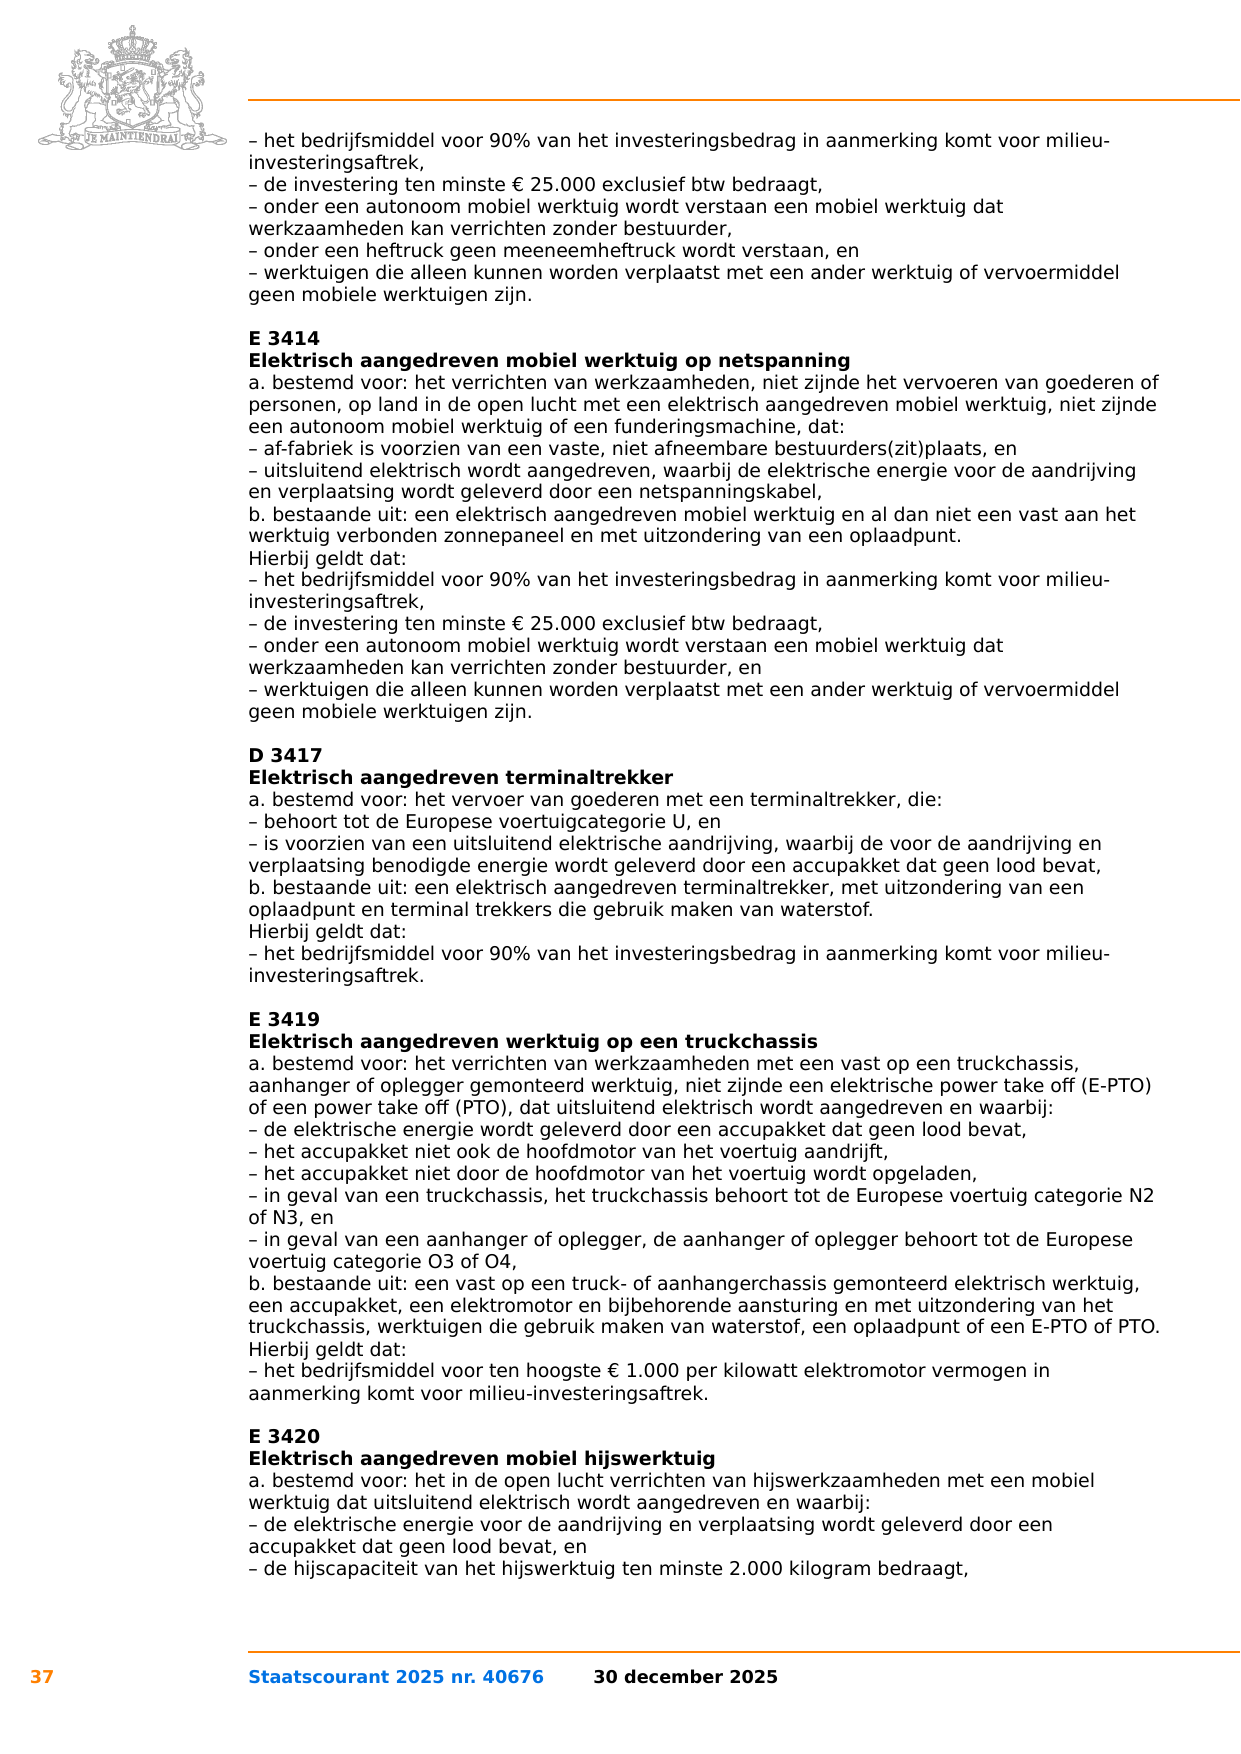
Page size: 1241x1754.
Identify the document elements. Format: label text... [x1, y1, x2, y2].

text – de hijscapaciteit van het hijswerktuig ten minste 2.000 kilogram bedraagt, [248, 1558, 1163, 1580]
text – werktuigen die alleen kunnen worden verplaatst met een ander werktuig of vervoermiddel geen mobiele werktuigen zijn. [248, 679, 1163, 723]
text D 3417 [248, 745, 1163, 767]
text – het bedrijfsmiddel voor ten hoogste € 1.000 per kilowatt elektromotor vermogen in aanmerking komt voor milieu-investeringsaftrek. [248, 1360, 1163, 1404]
text – het accupakket niet ook de hoofdmotor van het voertuig aandrijft, [248, 1141, 1163, 1163]
text Elektrisch aangedreven werktuig op een truckchassis [248, 1031, 1163, 1053]
text – onder een autonoom mobiel werktuig wordt verstaan een mobiel werktuig dat werkzaamheden kan verrichten zonder bestuurder, [248, 196, 1163, 240]
text – in geval van een truckchassis, het truckchassis behoort tot de Europese voertuig categorie N2 of N3, en [248, 1184, 1163, 1228]
text – de elektrische energie voor de aandrijving en verplaatsing wordt geleverd door een accupakket dat geen lood bevat, en [248, 1514, 1163, 1558]
text a. bestemd voor: het in de open lucht verrichten van hijswerkzaamheden met een mobiel werktuig dat uitsluitend elektrisch wordt aangedreven en waarbij: [248, 1470, 1163, 1514]
picture [38, 25, 227, 150]
text – af-fabriek is voorzien van een vaste, niet afneembare bestuurders(zit)plaats, en [248, 437, 1163, 459]
text b. bestaande uit: een elektrisch aangedreven mobiel werktuig en al dan niet een vast aan het werktuig verbonden zonnepaneel en met uitzondering van een oplaadpunt. [248, 503, 1163, 547]
text – het bedrijfsmiddel voor 90% van het investeringsbedrag in aanmerking komt voor milieu-investeringsaftrek, [248, 130, 1163, 174]
text – in geval van een aanhanger of oplegger, de aanhanger of oplegger behoort tot de Europese voertuig categorie O3 of O4, [248, 1228, 1163, 1272]
text – behoort tot de Europese voertuigcategorie U, en [248, 811, 1163, 833]
text – het bedrijfsmiddel voor 90% van het investeringsbedrag in aanmerking komt voor milieu-investeringsaftrek, [248, 569, 1163, 613]
text a. bestemd voor: het vervoer van goederen met een terminaltrekker, die: [248, 789, 1163, 811]
text b. bestaande uit: een elektrisch aangedreven terminaltrekker, met uitzondering van een oplaadpunt en terminal trekkers die gebruik maken van waterstof. [248, 877, 1163, 921]
text a. bestemd voor: het verrichten van werkzaamheden, niet zijnde het vervoeren van goederen of personen, op land in de open lucht met een elektrisch aangedreven mobiel werktuig, niet zijnde een autonoom mobiel werktuig of een funderingsmachine, dat: [248, 372, 1163, 437]
text E 3419 [248, 1009, 1163, 1031]
text – de investering ten minste € 25.000 exclusief btw bedraagt, [248, 174, 1163, 196]
text – het bedrijfsmiddel voor 90% van het investeringsbedrag in aanmerking komt voor milieu-investeringsaftrek. [248, 943, 1163, 987]
text b. bestaande uit: een vast op een truck- of aanhangerchassis gemonteerd elektrisch werktuig, een accupakket, een elektromotor en bijbehorende aansturing en met uitzondering van het truckchassis, werktuigen die gebruik maken van waterstof, een oplaadpunt of een E-PTO of PTO. [248, 1272, 1163, 1338]
text Elektrisch aangedreven mobiel hijswerktuig [248, 1448, 1163, 1470]
text – het accupakket niet door de hoofdmotor van het voertuig wordt opgeladen, [248, 1163, 1163, 1184]
text E 3420 [248, 1426, 1163, 1448]
text E 3414 [248, 328, 1163, 349]
text – onder een autonoom mobiel werktuig wordt verstaan een mobiel werktuig dat werkzaamheden kan verrichten zonder bestuurder, en [248, 635, 1163, 679]
text – werktuigen die alleen kunnen worden verplaatst met een ander werktuig of vervoermiddel geen mobiele werktuigen zijn. [248, 262, 1163, 306]
text Elektrisch aangedreven mobiel werktuig op netspanning [248, 349, 1163, 372]
text a. bestemd voor: het verrichten van werkzaamheden met een vast op een truckchassis, aanhanger of oplegger gemonteerd werktuig, niet zijnde een elektrische power take off (E-PTO) of een power take off (PTO), dat uitsluitend elektrisch wordt aangedreven en waarbij: [248, 1053, 1163, 1119]
text – de investering ten minste € 25.000 exclusief btw bedraagt, [248, 613, 1163, 635]
text Hierbij geldt dat: [248, 547, 1163, 569]
text – is voorzien van een uitsluitend elektrische aandrijving, waarbij de voor de aandrijving en verplaatsing benodigde energie wordt geleverd door een accupakket dat geen lood bevat, [248, 833, 1163, 877]
text Hierbij geldt dat: [248, 1338, 1163, 1360]
text Hierbij geldt dat: [248, 921, 1163, 943]
text Elektrisch aangedreven terminaltrekker [248, 767, 1163, 789]
text – uitsluitend elektrisch wordt aangedreven, waarbij de elektrische energie voor de aandrijving en verplaatsing wordt geleverd door een netspanningskabel, [248, 459, 1163, 503]
text – de elektrische energie wordt geleverd door een accupakket dat geen lood bevat, [248, 1119, 1163, 1141]
text – onder een heftruck geen meeneemheftruck wordt verstaan, en [248, 240, 1163, 262]
